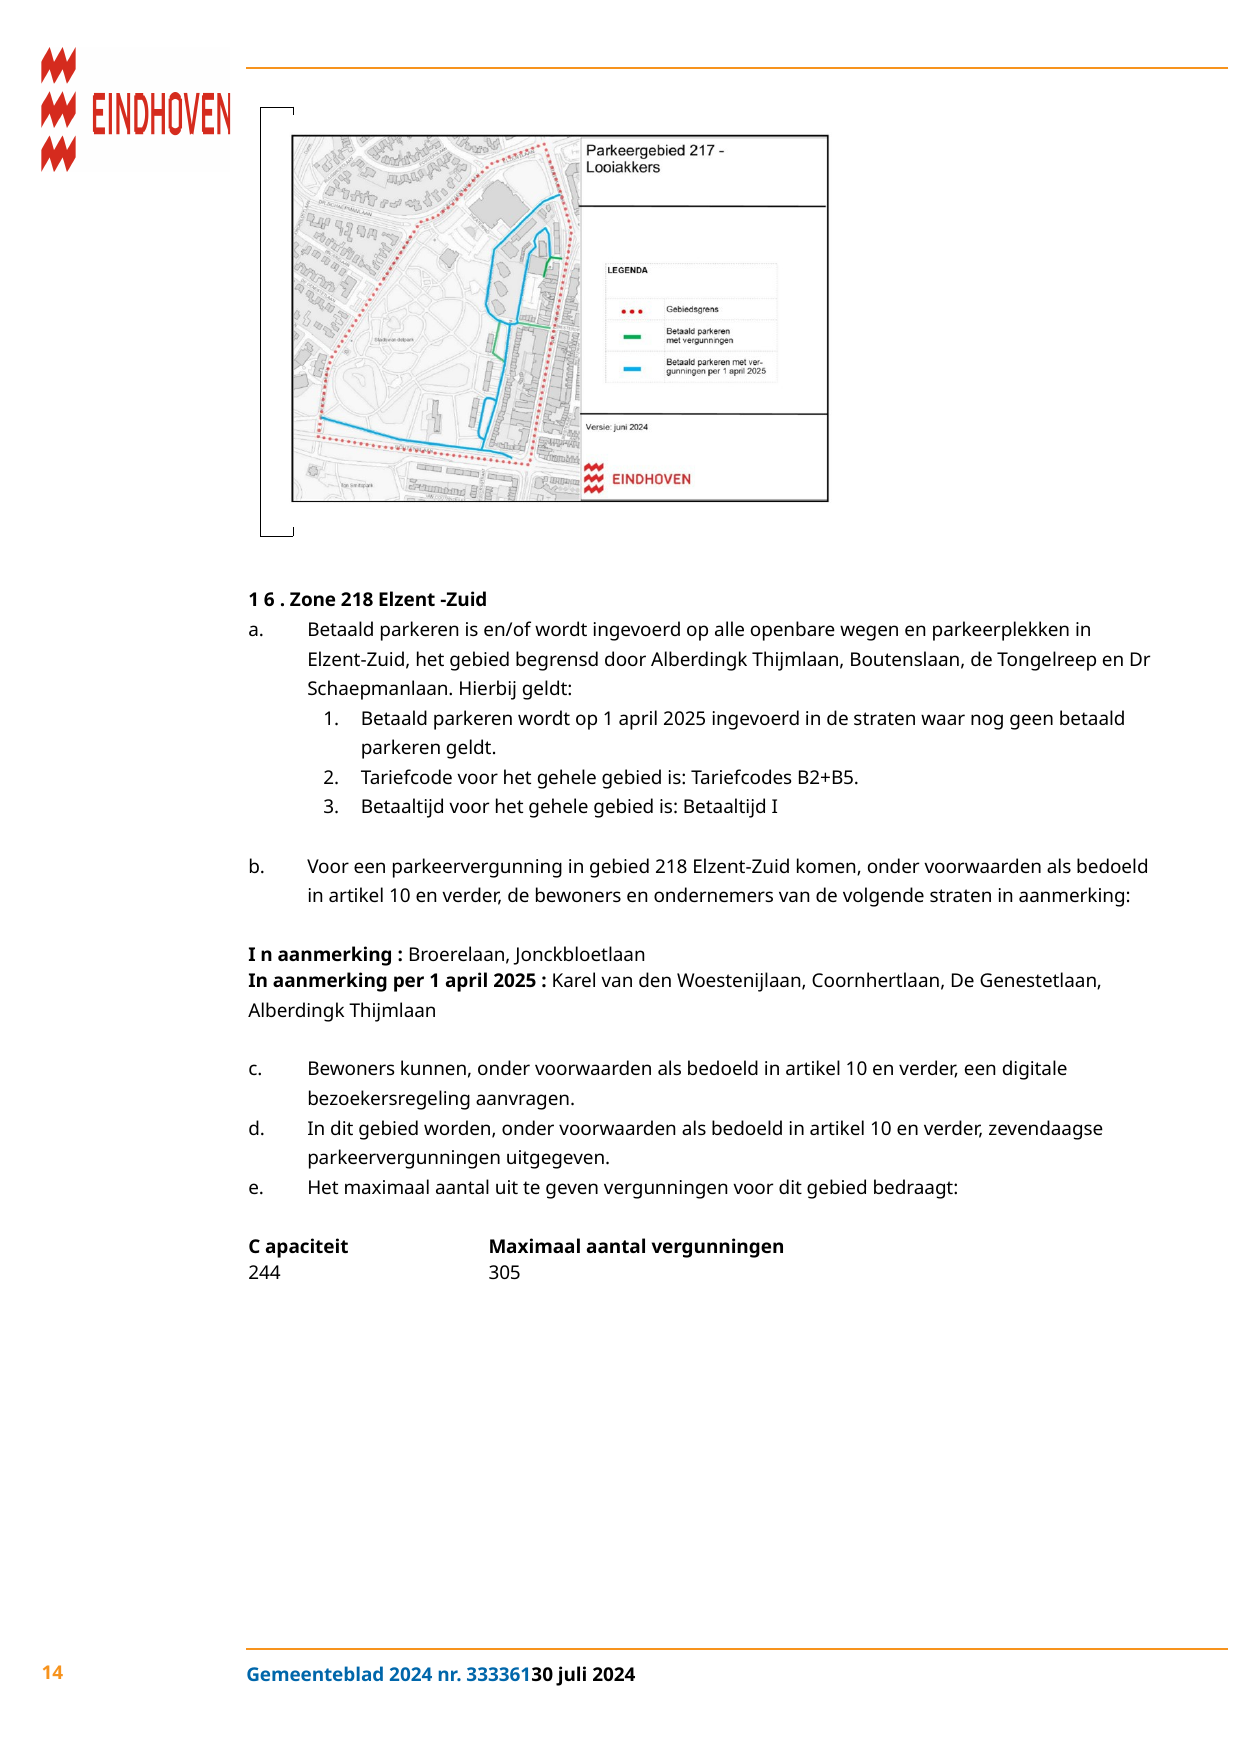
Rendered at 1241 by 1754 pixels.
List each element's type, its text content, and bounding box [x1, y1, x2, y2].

list In dit gebied worden, onder voorwaarden als bedoeld in artikel 10 en verder, zevendaagse parkeervergunningen uitgegeven. [248, 1115, 1152, 1170]
list Bewoners kunnen, onder voorwaarden als bedoeld in artikel 10 en verder, een digitale bezoekersregeling aanvragen. [248, 1056, 1152, 1111]
list Betaald parkeren wordt op 1 april 2025 ingevoerd in de straten waar nog geen betaald parkeren geldt. [323, 705, 1152, 760]
list Betaald parkeren is en/of wordt ingevoerd op alle openbare wegen en parkeerplekken in Elzent-Zuid, het gebied begrensd door Alberdingk Thijmlaan, Boutenslaan, de Tongelreep en Dr Schaepmanlaan. Hierbij geldt: [248, 616, 1152, 701]
table_header I n aanmerking : Broerelaan, Jonckbloetlaan [248, 942, 1152, 967]
list Het maximaal aantal uit te geven vergunningen voor dit gebied bedraagt: [248, 1174, 1152, 1199]
table_header C apaciteit [248, 1233, 488, 1259]
table_cell 244 [248, 1259, 488, 1284]
text 1 6 . Zone 218 Elzent -Zuid [248, 587, 1152, 612]
table_cell 305 [488, 1259, 1152, 1284]
picture [41, 47, 231, 172]
list Betaaltijd voor het gehele gebied is: Betaaltijd I [323, 794, 1152, 819]
list Voor een parkeervergunning in gebied 218 Elzent-Zuid komen, onder voorwaarden als bedoeld in artikel 10 en verder, de bewoners en ondernemers van de volgende straten in aanmerking: [248, 853, 1152, 908]
list Tariefcode voor het gehele gebied is: Tariefcodes B2+B5. [323, 764, 1152, 790]
picture [268, 115, 850, 527]
table_cell In aanmerking per 1 april 2025 : Karel van den Woestenijlaan, Coornhertlaan, De Genestetlaan, Alberdingk Thijmlaan [248, 968, 1152, 1023]
table_header Maximaal aantal vergunningen [488, 1233, 1152, 1259]
